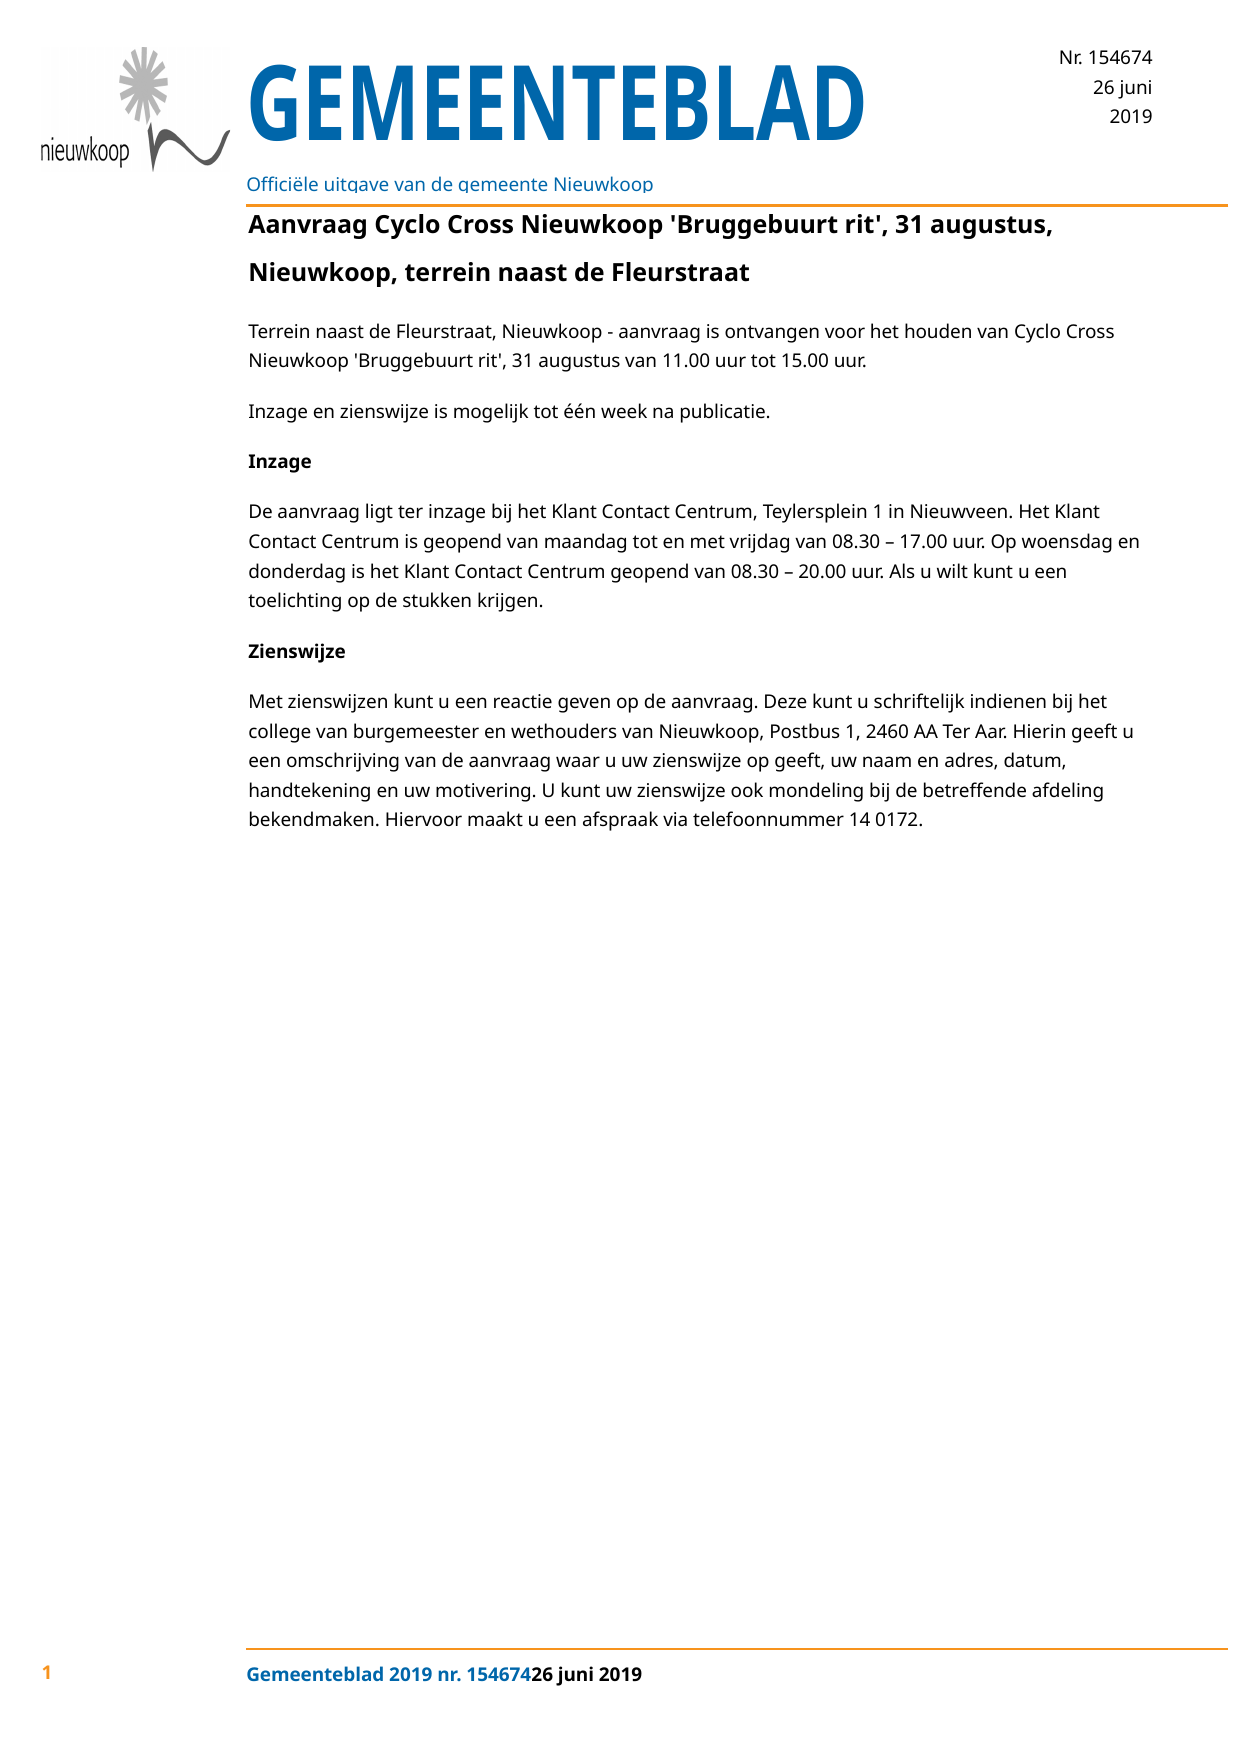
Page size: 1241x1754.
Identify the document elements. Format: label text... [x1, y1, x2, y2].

text Inzage en zienswijze is mogelijk tot één week na publicatie. [248, 398, 1152, 424]
text Aanvraag Cyclo Cross Nieuwkoop 'Bruggebuurt rit', 31 augustus, Nieuwkoop, terrein naast de Fleurstraat [248, 207, 1152, 288]
text Terrein naast de Fleurstraat, Nieuwkoop - aanvraag is ontvangen voor het houden van Cyclo Cross Nieuwkoop 'Bruggebuurt rit', 31 augustus van 11.00 uur tot 15.00 uur. [248, 318, 1152, 373]
text Inzage [248, 448, 1152, 474]
picture [41, 47, 231, 172]
text Zienswijze [248, 638, 1152, 664]
text Met zienswijzen kunt u een reactie geven op de aanvraag. Deze kunt u schriftelijk indienen bij het college van burgemeester en wethouders van Nieuwkoop, Postbus 1, 2460 AA Ter Aar. Hierin geeft u een omschrijving van de aanvraag waar u uw zienswijze op geeft, uw naam en adres, datum, handtekening en uw motivering. U kunt uw zienswijze ook mondeling bij de betreffende afdeling bekendmaken. Hiervoor maakt u een afspraak via telefoonnummer 14 0172. [248, 688, 1152, 832]
text De aanvraag ligt ter inzage bij het Klant Contact Centrum, Teylersplein 1 in Nieuwveen. Het Klant Contact Centrum is geopend van maandag tot en met vrijdag van 08.30 – 17.00 uur. Op woensdag en donderdag is het Klant Contact Centrum geopend van 08.30 – 20.00 uur. Als u wilt kunt u een toelichting op de stukken krijgen. [248, 499, 1152, 613]
